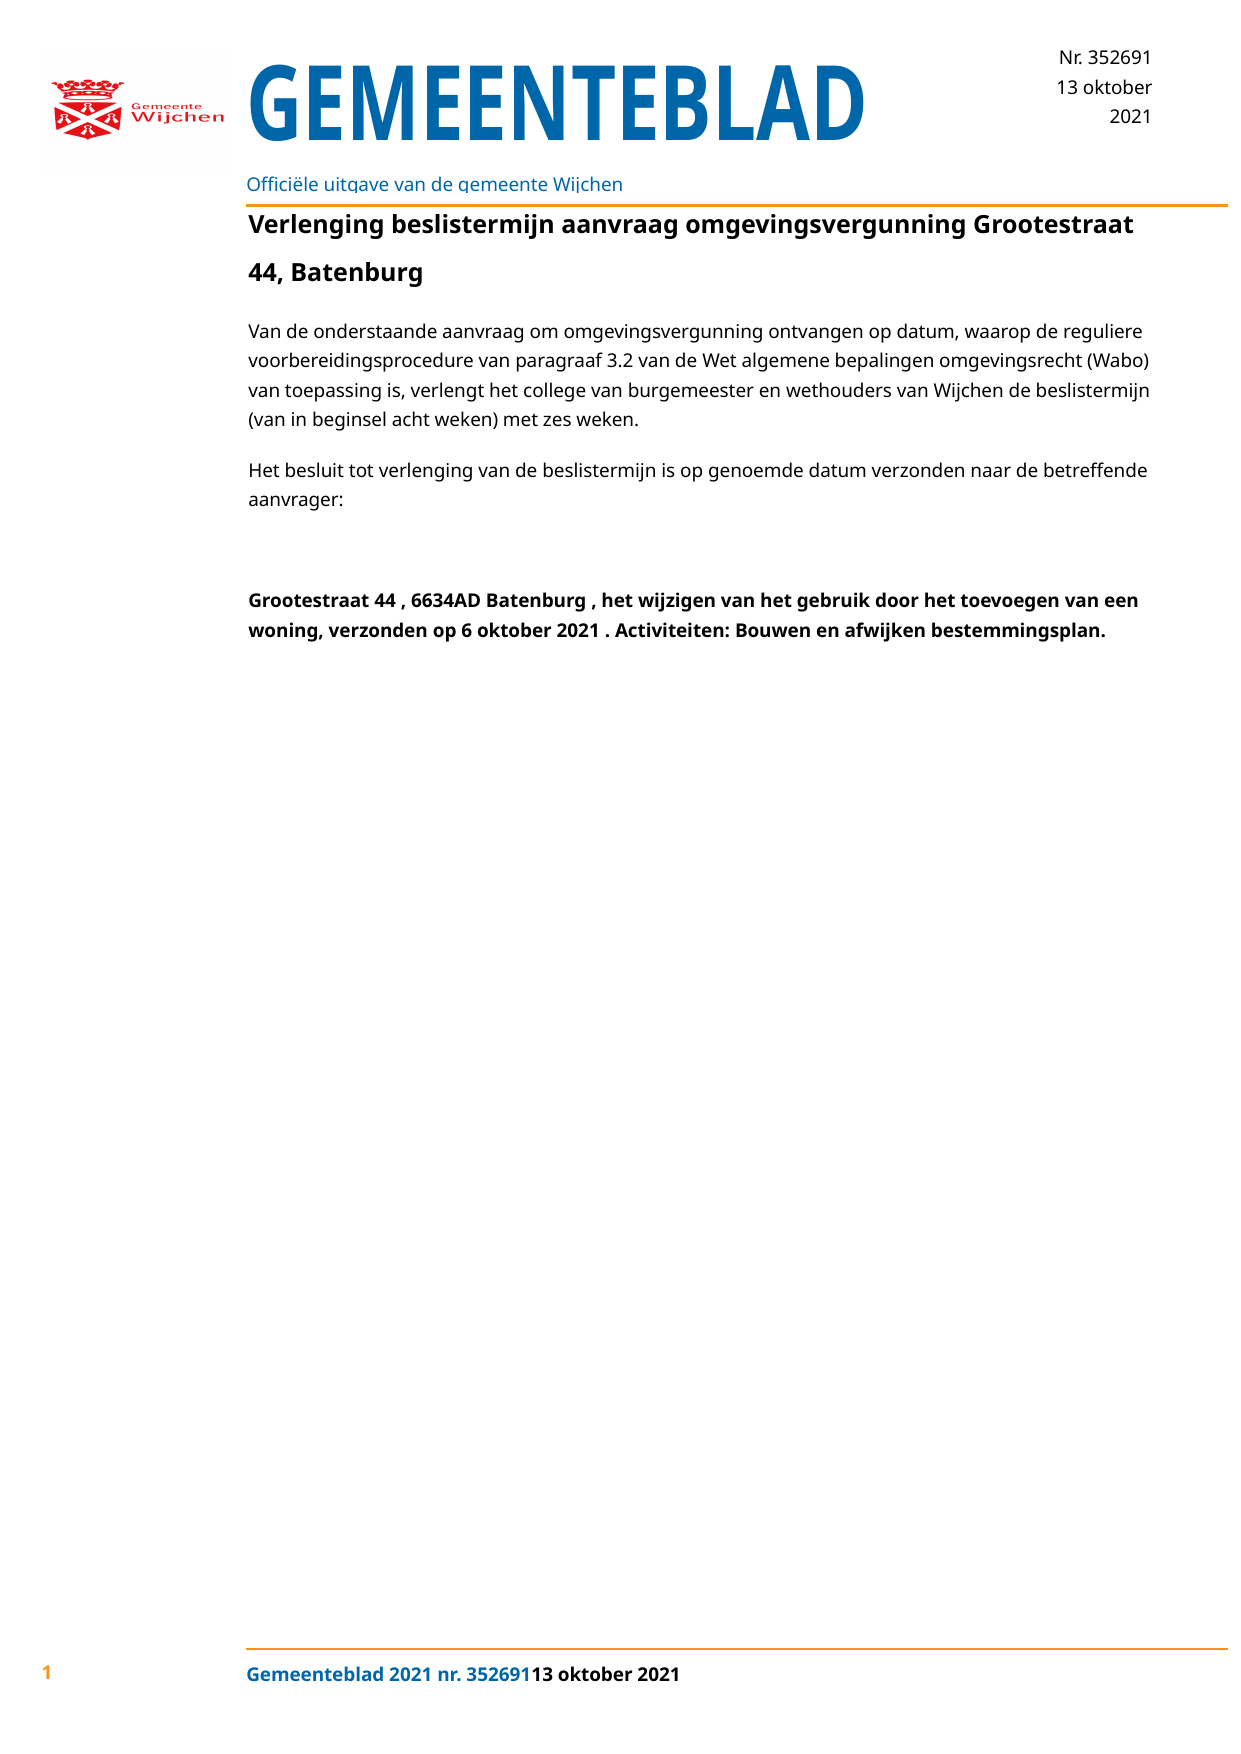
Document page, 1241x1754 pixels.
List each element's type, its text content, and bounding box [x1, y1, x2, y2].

text Van de onderstaande aanvraag om omgevingsvergunning ontvangen op datum, waarop de reguliere voorbereidingsprocedure van paragraaf 3.2 van de Wet algemene bepalingen omgevingsrecht (Wabo) van toepassing is, verlengt het college van burgemeester en wethouders van Wijchen de beslistermijn (van in beginsel acht weken) met zes weken. [248, 318, 1152, 432]
text Het besluit tot verlenging van de beslistermijn is op genoemde datum verzonden naar de betreffende aanvrager: [248, 457, 1152, 512]
picture [41, 47, 231, 172]
text Verlenging beslistermijn aanvraag omgevingsvergunning Grootestraat 44, Batenburg [248, 207, 1152, 288]
text Grootestraat 44 , 6634AD Batenburg , het wijzigen van het gebruik door het toevoegen van een woning, verzonden op 6 oktober 2021 . Activiteiten: Bouwen en afwijken bestemmingsplan. [248, 587, 1152, 643]
